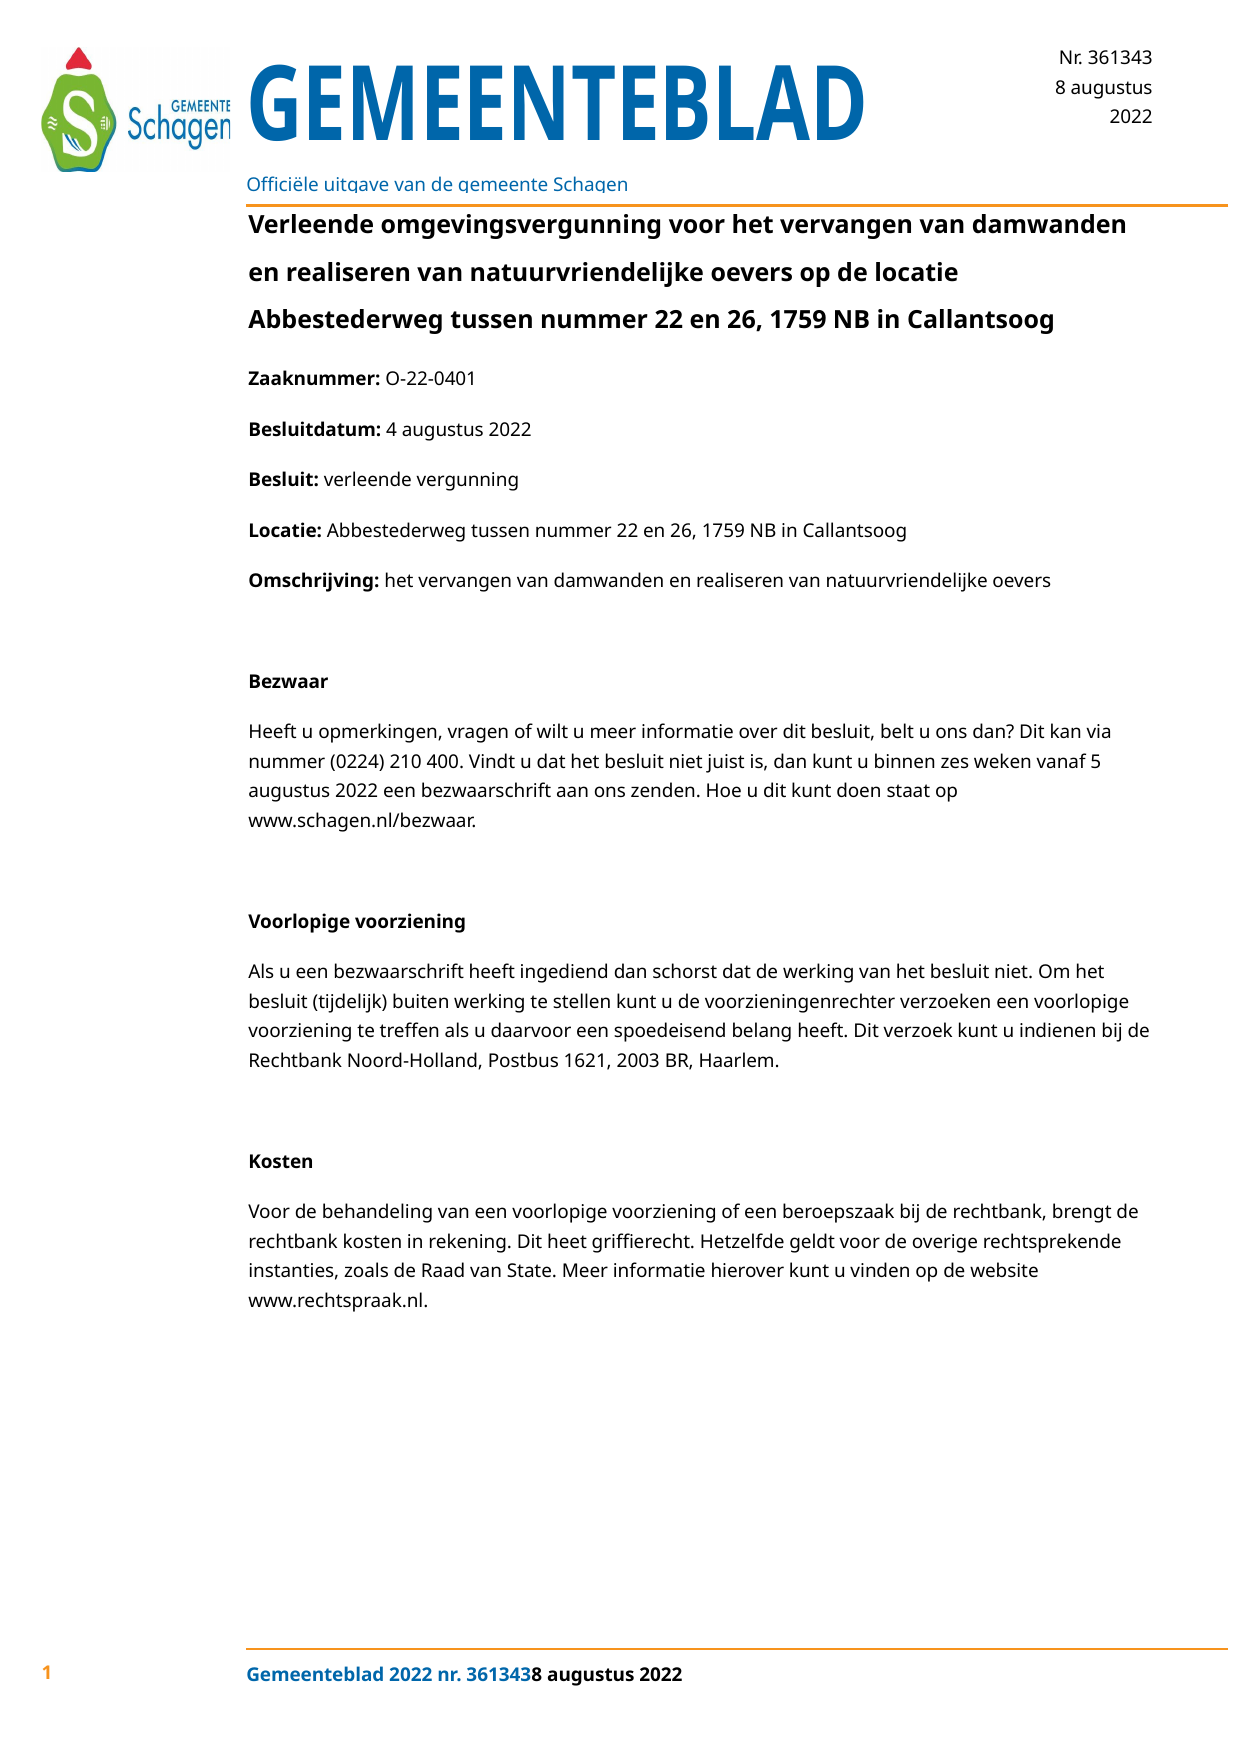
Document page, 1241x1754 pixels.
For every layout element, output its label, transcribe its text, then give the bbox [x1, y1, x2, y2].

text Omschrijving: het vervangen van damwanden en realiseren van natuurvriendelijke oevers [248, 567, 1152, 593]
picture [41, 47, 231, 172]
text Als u een bezwaarschrift heeft ingediend dan schorst dat de werking van het besluit niet. Om het besluit (tijdelijk) buiten werking te stellen kunt u de voorzieningenrechter verzoeken een voorlopige voorziening te treffen als u daarvoor een spoedeisend belang heeft. Dit verzoek kunt u indienen bij de Rechtbank Noord-Holland, Postbus 1621, 2003 BR, Haarlem. [248, 958, 1152, 1073]
text Besluit: verleende vergunning [248, 466, 1152, 492]
text Bezwaar [248, 668, 1152, 694]
text Besluitdatum: 4 augustus 2022 [248, 416, 1152, 442]
text Voorlopige voorziening [248, 908, 1152, 934]
text Verleende omgevingsvergunning voor het vervangen van damwanden en realiseren van natuurvriendelijke oevers op de locatie Abbestederweg tussen nummer 22 en 26, 1759 NB in Callantsoog [248, 207, 1152, 336]
text Zaaknummer: O-22-0401 [248, 366, 1152, 391]
text Voor de behandeling van een voorlopige voorziening of een beroepszaak bij de rechtbank, brengt de rechtbank kosten in rekening. Dit heet griffierecht. Hetzelfde geldt voor de overige rechtsprekende instanties, zoals de Raad van State. Meer informatie hierover kunt u vinden op de website www.rechtspraak.nl. [248, 1198, 1152, 1313]
text Heeft u opmerkingen, vragen of wilt u meer informatie over dit besluit, belt u ons dan? Dit kan via nummer (0224) 210 400. Vindt u dat het besluit niet juist is, dan kunt u binnen zes weken vanaf 5 augustus 2022 een bezwaarschrift aan ons zenden. Hoe u dit kunt doen staat op www.schagen.nl/bezwaar. [248, 718, 1152, 833]
text Locatie: Abbestederweg tussen nummer 22 en 26, 1759 NB in Callantsoog [248, 517, 1152, 542]
text Kosten [248, 1148, 1152, 1174]
